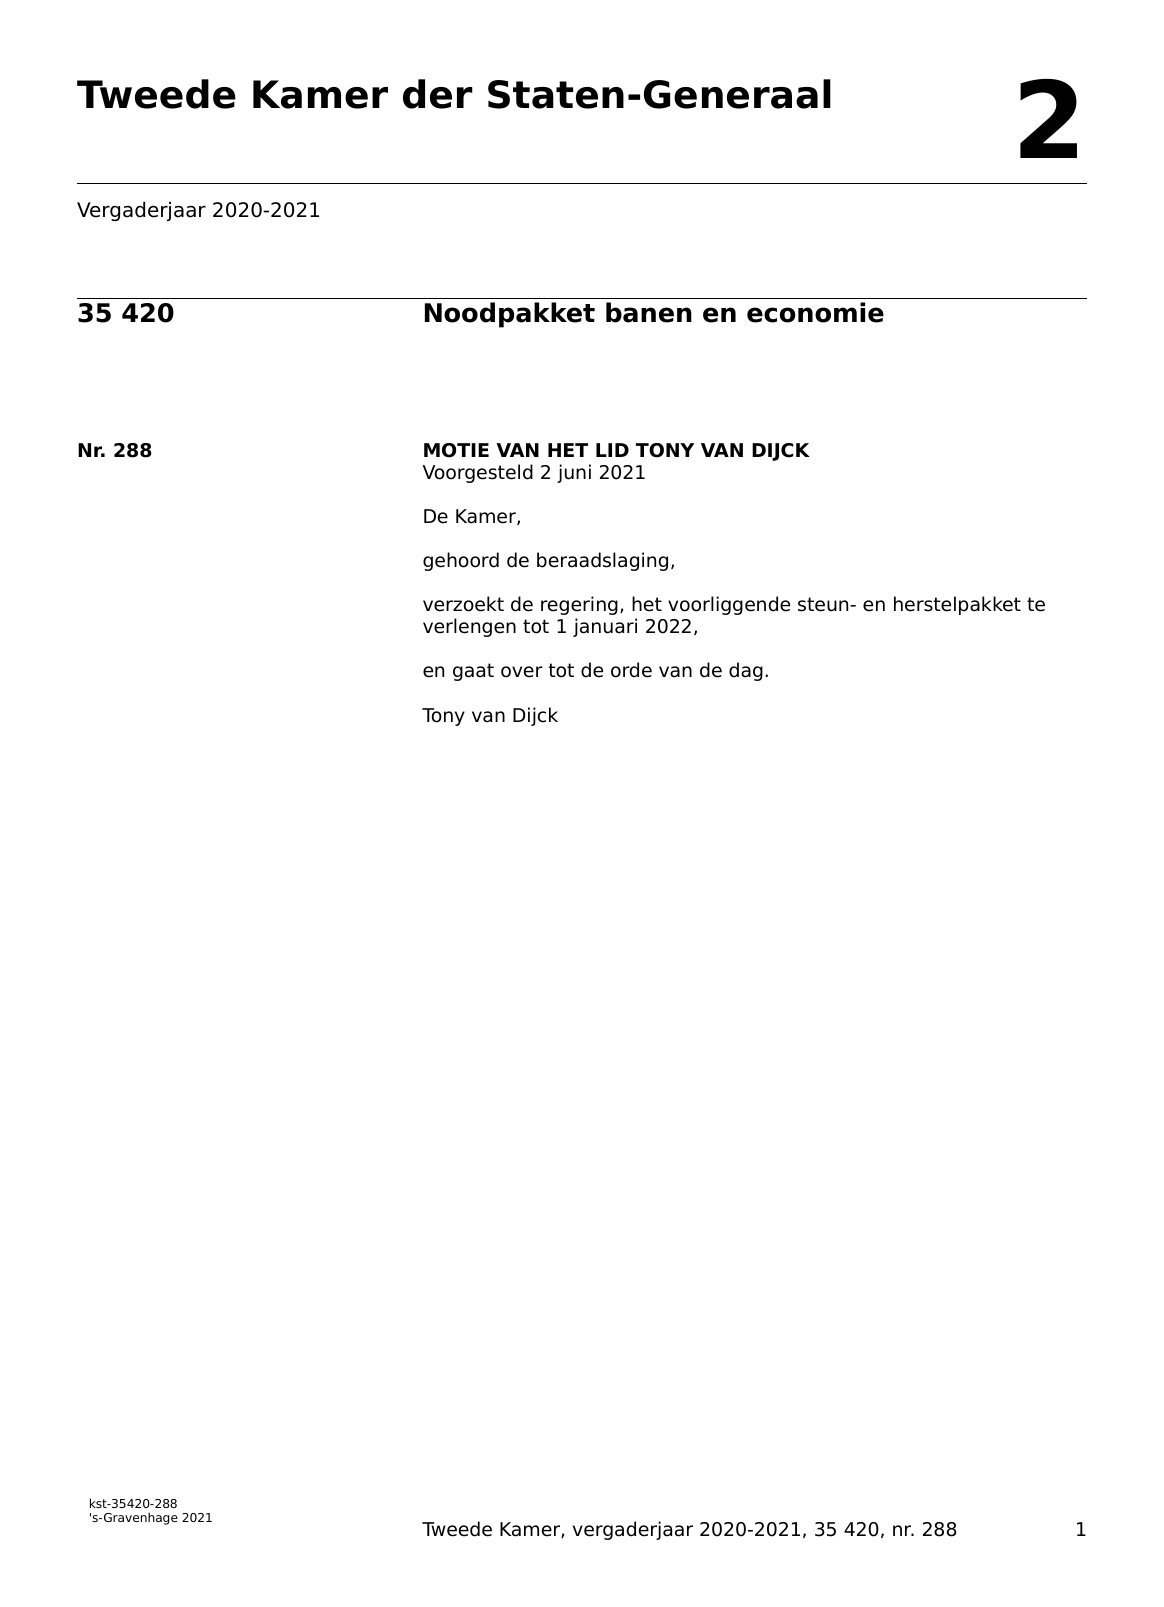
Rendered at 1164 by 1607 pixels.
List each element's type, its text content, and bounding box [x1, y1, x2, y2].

table_header Tweede Kamer der Staten-Generaal [77, 59, 886, 183]
table_header 2 [886, 59, 1087, 183]
text Tony van Dijck [422, 704, 1087, 726]
text De Kamer, [422, 506, 1087, 528]
table_cell Vergaderjaar 2020-2021 [77, 184, 1087, 298]
text verzoekt de regering, het voorliggende steun- en herstelpakket te verlengen tot 1 januari 2022, [422, 594, 1087, 638]
text 's-Gravenhage 2021 [88, 1511, 323, 1525]
text gehoord de beraadslaging, [422, 550, 1087, 572]
text en gaat over tot de orde van de dag. [422, 660, 1087, 682]
subtitle 35 420 Noodpakket banen en economie [77, 299, 1087, 329]
text kst-35420-288 [88, 1497, 323, 1511]
subtitle Nr. 288 MOTIE VAN HET LID TONY VAN DIJCK [77, 440, 1087, 462]
text Voorgesteld 2 juni 2021 [422, 462, 1087, 484]
